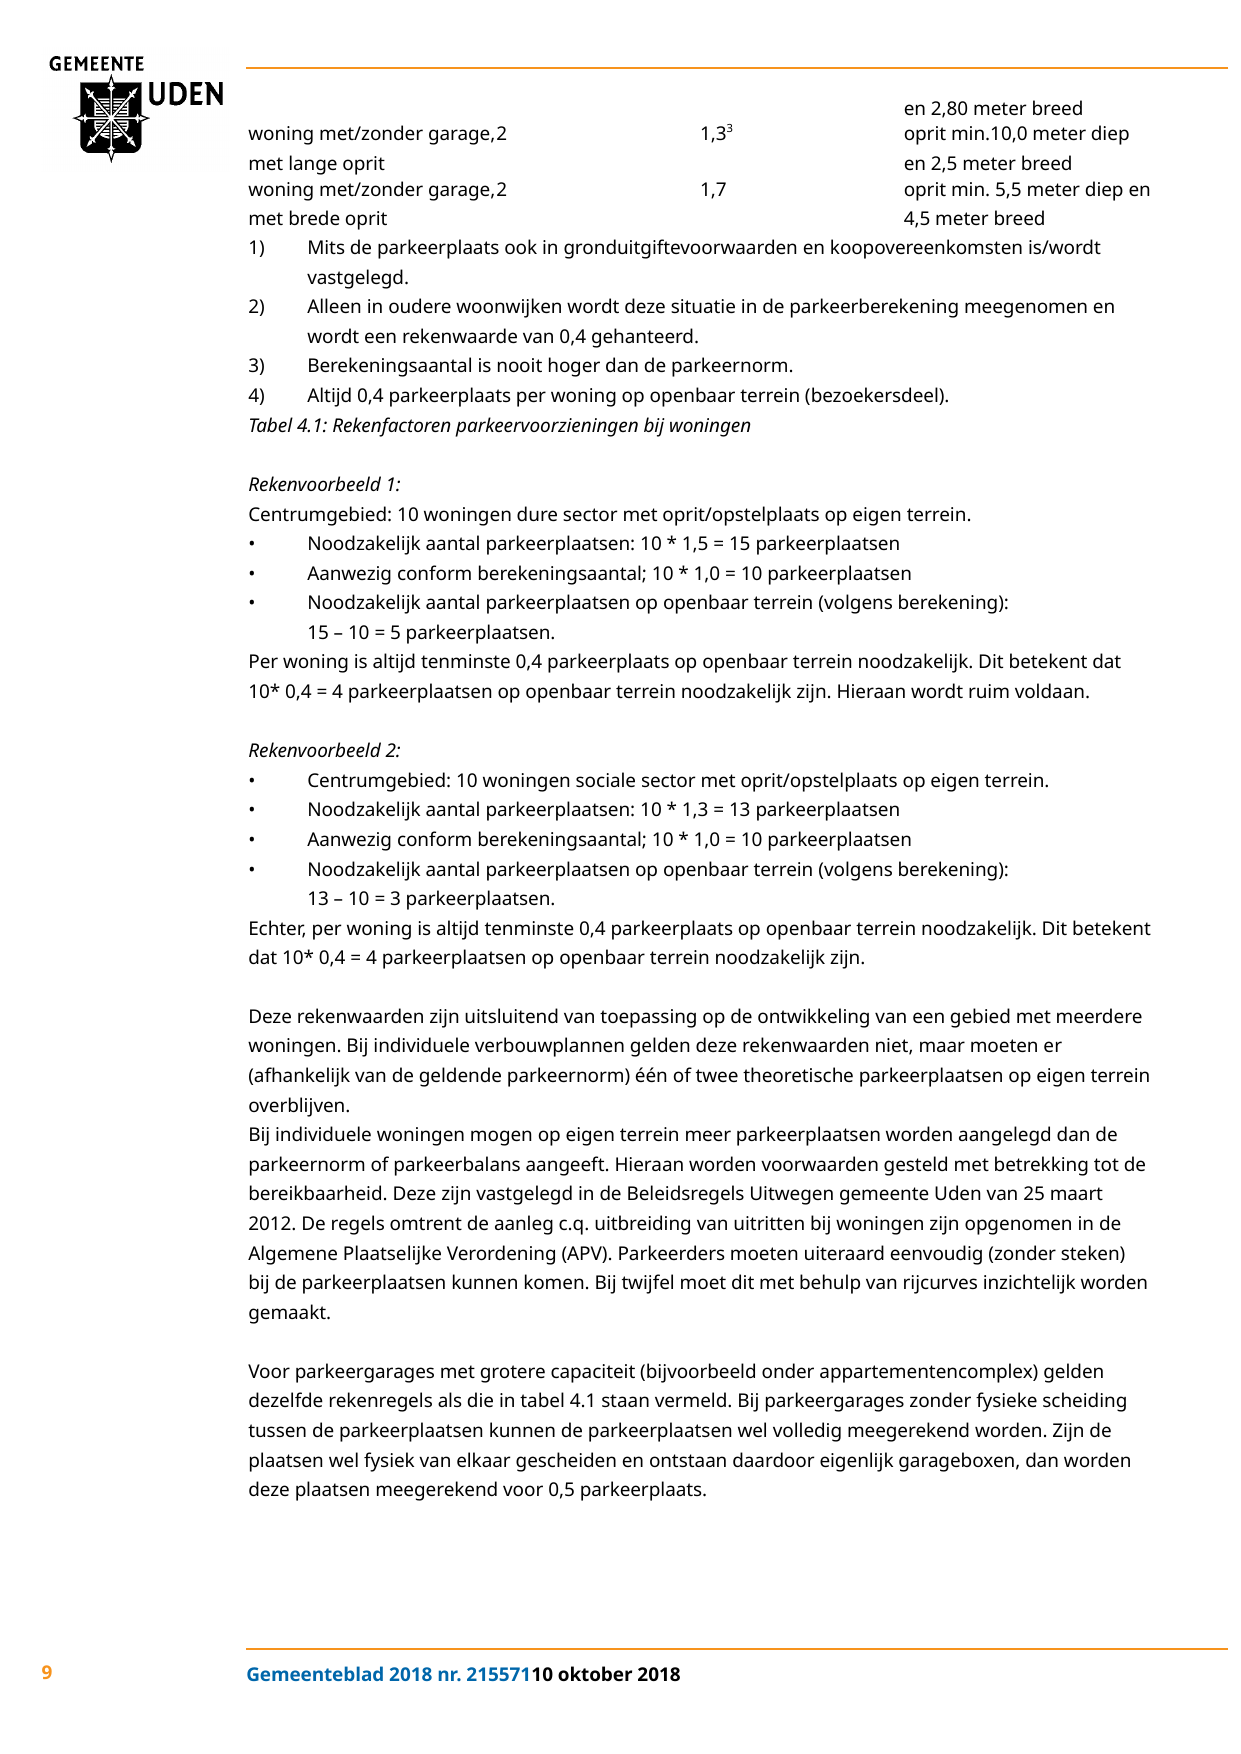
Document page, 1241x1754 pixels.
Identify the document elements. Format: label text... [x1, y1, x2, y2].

table_header Rekenvoorbeeld 1: Centrumgebied: 10 woningen dure sector met oprit/opstelplaats op eigen terrein. Noodzakelijk aantal parkeerplaatsen: 10 * 1,5 = 15 parkeerplaatsen Aanwezig conform berekeningsaantal; 10 * 1,0 = 10 parkeerplaatsen Noodzakelijk aantal parkeerplaatsen op openbaar terrein (volgens berekening): 15 – 10 = 5 parkeerplaatsen. Per woning is altijd tenminste 0,4 parkeerplaats op openbaar terrein noodzakelijk. Dit betekent dat 10* 0,4 = 4 parkeerplaatsen op openbaar terrein noodzakelijk zijn. Hieraan wordt ruim voldaan. Rekenvoorbeeld 2: Centrumgebied: 10 woningen sociale sector met oprit/opstelplaats op eigen terrein. Noodzakelijk aantal parkeerplaatsen: 10 * 1,3 = 13 parkeerplaatsen Aanwezig conform berekeningsaantal; 10 * 1,0 = 10 parkeerplaatsen Noodzakelijk aantal parkeerplaatsen op openbaar terrein (volgens berekening): 13 – 10 = 3 parkeerplaatsen. Echter, per woning is altijd tenminste 0,4 parkeerplaats op openbaar terrein noodzakelijk. Dit betekent dat 10* 0,4 = 4 parkeerplaatsen op openbaar terrein noodzakelijk zijn. [248, 471, 1152, 970]
list Altijd 0,4 parkeerplaats per woning op openbaar terrein (bezoekersdeel). [248, 382, 1152, 408]
table_cell [496, 95, 700, 121]
table_cell en 2,80 meter breed [904, 95, 1152, 121]
table_cell [248, 95, 496, 121]
table_cell oprit min. 5,5 meter diep en 4,5 meter breed [904, 176, 1152, 231]
table_cell 2 [496, 176, 700, 231]
table_cell 2 [496, 121, 700, 176]
picture [41, 47, 231, 172]
table_cell 1,33 [700, 121, 903, 176]
text Deze rekenwaarden zijn uitsluitend van toepassing op de ontwikkeling van een gebied met meerdere woningen. Bij individuele verbouwplannen gelden deze rekenwaarden niet, maar moeten er (afhankelijk van de geldende parkeernorm) één of twee theoretische parkeerplaatsen op eigen terrein overblijven. [248, 1003, 1152, 1117]
list Berekeningsaantal is nooit hoger dan de parkeernorm. [248, 353, 1152, 378]
list Mits de parkeerplaats ook in gronduitgiftevoorwaarden en koopovereenkomsten is/wordt vastgelegd. [248, 234, 1152, 290]
text Bij individuele woningen mogen op eigen terrein meer parkeerplaatsen worden aangelegd dan de parkeernorm of parkeerbalans aangeeft. Hieraan worden voorwaarden gesteld met betrekking tot de bereikbaarheid. Deze zijn vastgelegd in de Beleidsregels Uitwegen gemeente Uden van 25 maart 2012. De regels omtrent de aanleg c.q. uitbreiding van uitritten bij woningen zijn opgenomen in de Algemene Plaatselijke Verordening (APV). Parkeerders moeten uiteraard eenvoudig (zonder steken) bij de parkeerplaatsen kunnen komen. Bij twijfel moet dit met behulp van rijcurves inzichtelijk worden gemaakt. [248, 1121, 1152, 1324]
text Voor parkeergarages met grotere capaciteit (bijvoorbeeld onder appartementencomplex) gelden dezelfde rekenregels als die in tabel 4.1 staan vermeld. Bij parkeergarages zonder fysieke scheiding tussen de parkeerplaatsen kunnen de parkeerplaatsen wel volledig meegerekend worden. Zijn de plaatsen wel fysiek van elkaar gescheiden en ontstaan daardoor eigenlijk garageboxen, dan worden deze plaatsen meegerekend voor 0,5 parkeerplaats. [248, 1358, 1152, 1502]
table_cell [700, 95, 903, 121]
list Alleen in oudere woonwijken wordt deze situatie in de parkeerberekening meegenomen en wordt een rekenwaarde van 0,4 gehanteerd. [248, 293, 1152, 349]
table_cell woning met/zonder garage, met lange oprit [248, 121, 496, 176]
table_cell woning met/zonder garage, met brede oprit [248, 176, 496, 231]
table_cell 1,7 [700, 176, 903, 231]
text Tabel 4.1: Rekenfactoren parkeervoorzieningen bij woningen [248, 412, 1152, 438]
table_cell oprit min.10,0 meter diep en 2,5 meter breed [904, 121, 1152, 176]
